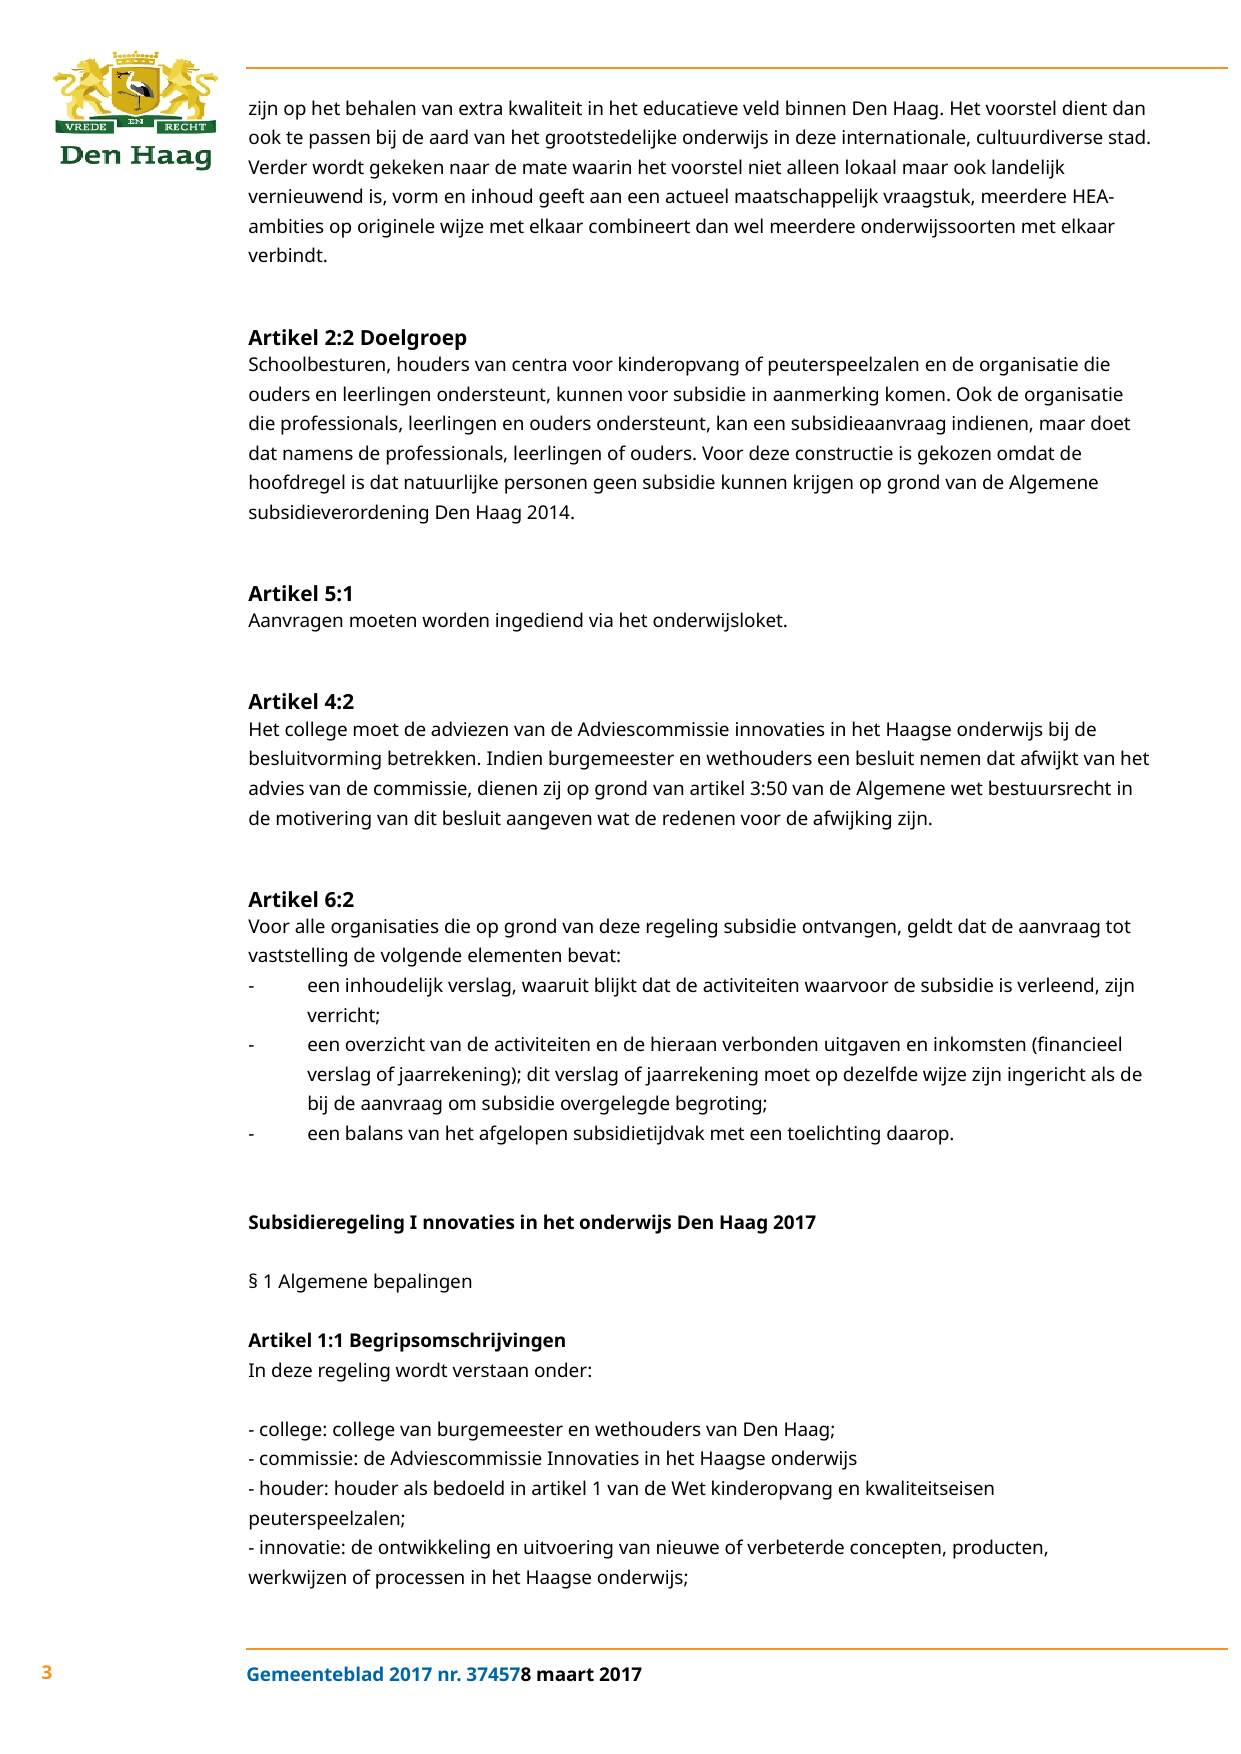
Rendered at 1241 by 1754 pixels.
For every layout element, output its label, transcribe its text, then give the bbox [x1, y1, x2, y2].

text Artikel 4:2 [248, 687, 1152, 716]
text Artikel 6:2 [248, 885, 1152, 913]
text § 1 Algemene bepalingen [248, 1268, 1152, 1294]
text - houder: houder als bedoeld in artikel 1 van de Wet kinderopvang en kwaliteitseisen peuterspeelzalen; [248, 1475, 1152, 1531]
text Artikel 2:2 Doelgroep [248, 323, 1152, 351]
text In deze regeling wordt verstaan onder: [248, 1357, 1152, 1383]
text - innovatie: de ontwikkeling en uitvoering van nieuwe of verbeterde concepten, producten, werkwijzen of processen in het Haagse onderwijs; [248, 1534, 1152, 1590]
list een inhoudelijk verslag, waaruit blijkt dat de activiteiten waarvoor de subsidie is verleend, zijn verricht; [248, 972, 1152, 1028]
text - college: college van burgemeester en wethouders van Den Haag; [248, 1416, 1152, 1442]
text Het college moet de adviezen van de Adviescommissie innovaties in het Haagse onderwijs bij de besluitvorming betrekken. Indien burgemeester en wethouders een besluit nemen dat afwijkt van het advies van de commissie, dienen zij op grond van artikel 3:50 van de Algemene wet bestuursrecht in de motivering van dit besluit aangeven wat de redenen voor de afwijking zijn. [248, 716, 1152, 830]
text Artikel 5:1 [248, 579, 1152, 607]
text Voor alle organisaties die op grond van deze regeling subsidie ontvangen, geldt dat de aanvraag tot vaststelling de volgende elementen bevat: [248, 913, 1152, 968]
text Schoolbesturen, houders van centra voor kinderopvang of peuterspeelzalen en de organisatie die ouders en leerlingen ondersteunt, kunnen voor subsidie in aanmerking komen. Ook de organisatie die professionals, leerlingen en ouders ondersteunt, kan een subsidieaanvraag indienen, maar doet dat namens de professionals, leerlingen of ouders. Voor deze constructie is gekozen omdat de hoofdregel is dat natuurlijke personen geen subsidie kunnen krijgen op grond van de Algemene subsidieverordening Den Haag 2014. [248, 351, 1152, 525]
text Aanvragen moeten worden ingediend via het onderwijsloket. [248, 607, 1152, 633]
picture [41, 47, 231, 172]
list een overzicht van de activiteiten en de hieraan verbonden uitgaven en inkomsten (financieel verslag of jaarrekening); dit verslag of jaarrekening moet op dezelfde wijze zijn ingericht als de bij de aanvraag om subsidie overgelegde begroting; [248, 1031, 1152, 1116]
text Subsidieregeling I nnovaties in het onderwijs Den Haag 2017 [248, 1209, 1152, 1235]
text - commissie: de Adviescommissie Innovaties in het Haagse onderwijs [248, 1446, 1152, 1471]
text Artikel 1:1 Begripsomschrijvingen [248, 1327, 1152, 1353]
list een balans van het afgelopen subsidietijdvak met een toelichting daarop. [248, 1120, 1152, 1146]
text zijn op het behalen van extra kwaliteit in het educatieve veld binnen Den Haag. Het voorstel dient dan ook te passen bij de aard van het grootstedelijke onderwijs in deze internationale, cultuurdiverse stad. Verder wordt gekeken naar de mate waarin het voorstel niet alleen lokaal maar ook landelijk vernieuwend is, vorm en inhoud geeft aan een actueel maatschappelijk vraagstuk, meerdere HEA-ambities op originele wijze met elkaar combineert dan wel meerdere onderwijssoorten met elkaar verbindt. [248, 95, 1152, 268]
